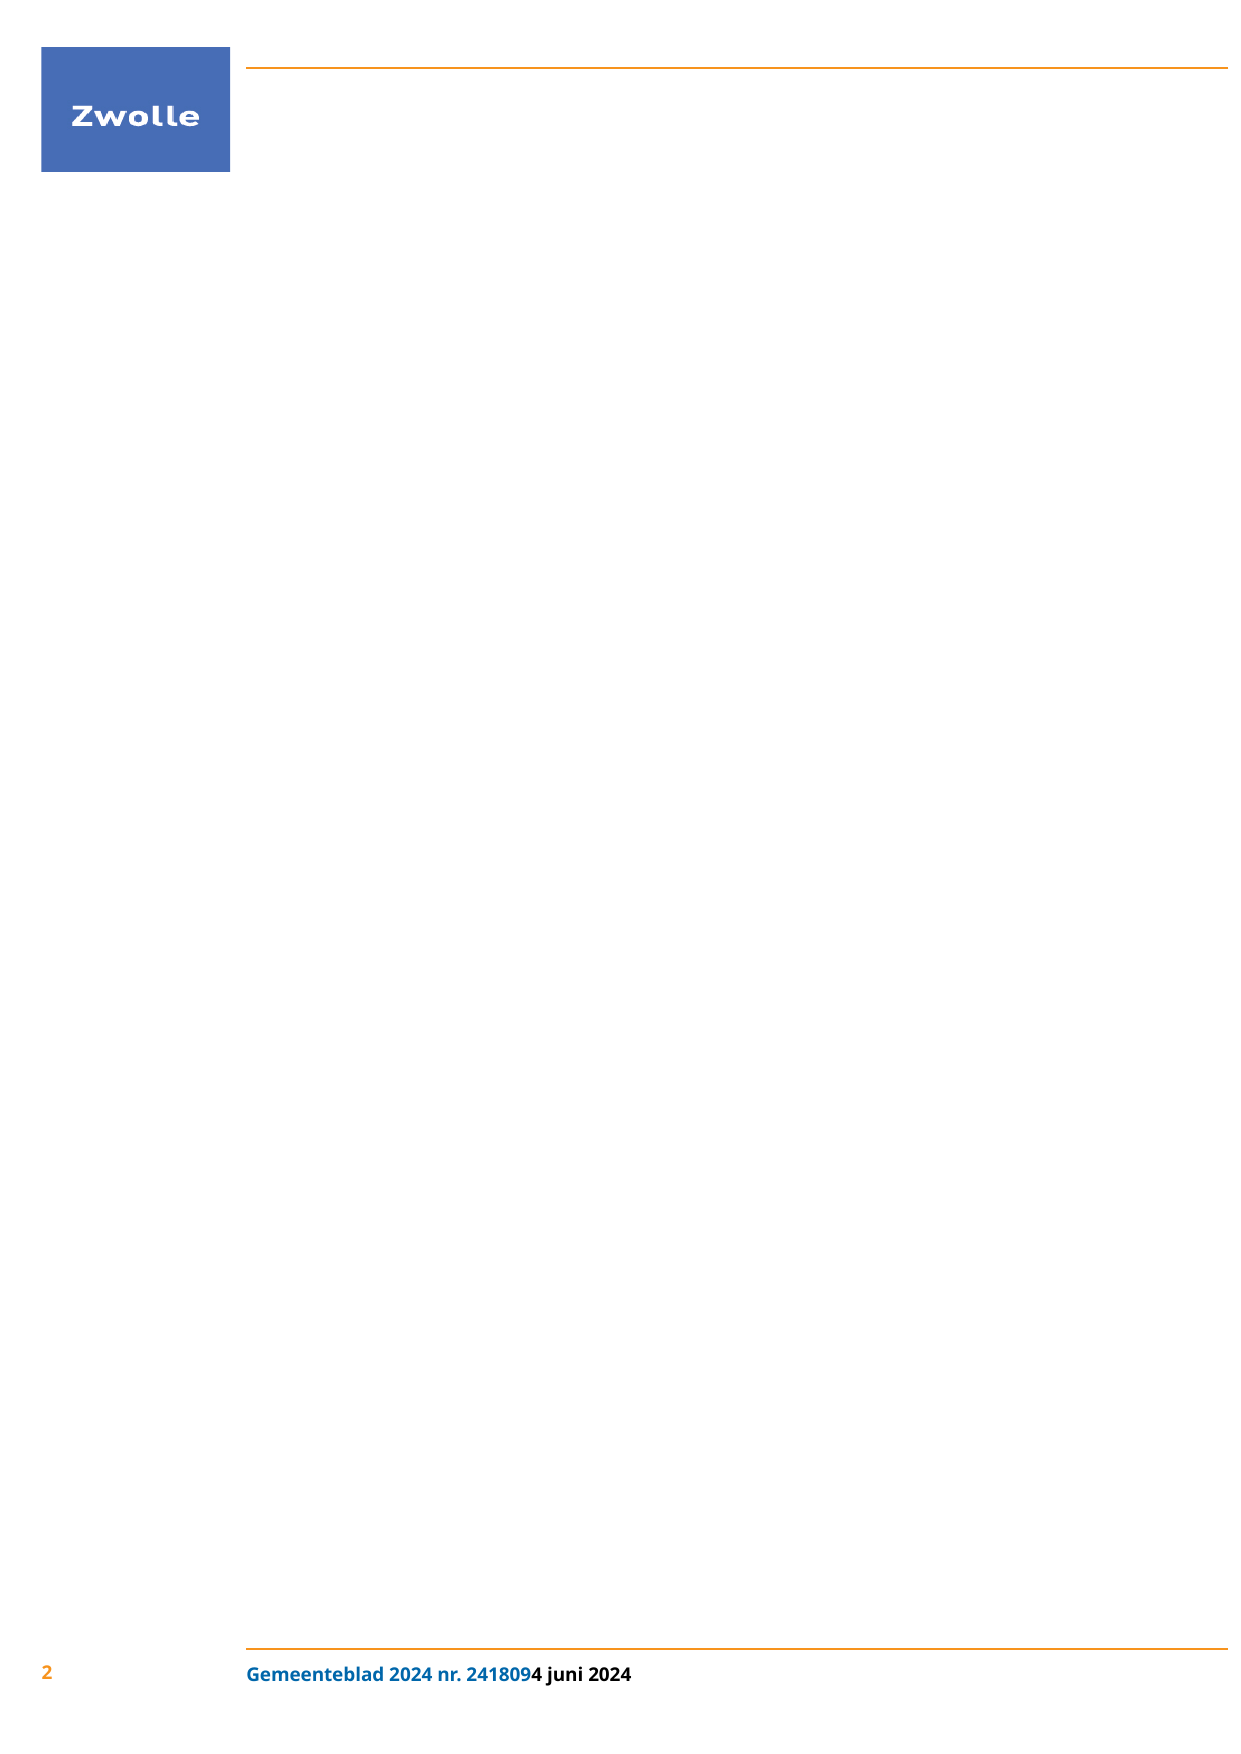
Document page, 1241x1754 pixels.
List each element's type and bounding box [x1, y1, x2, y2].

picture [41, 47, 231, 172]
